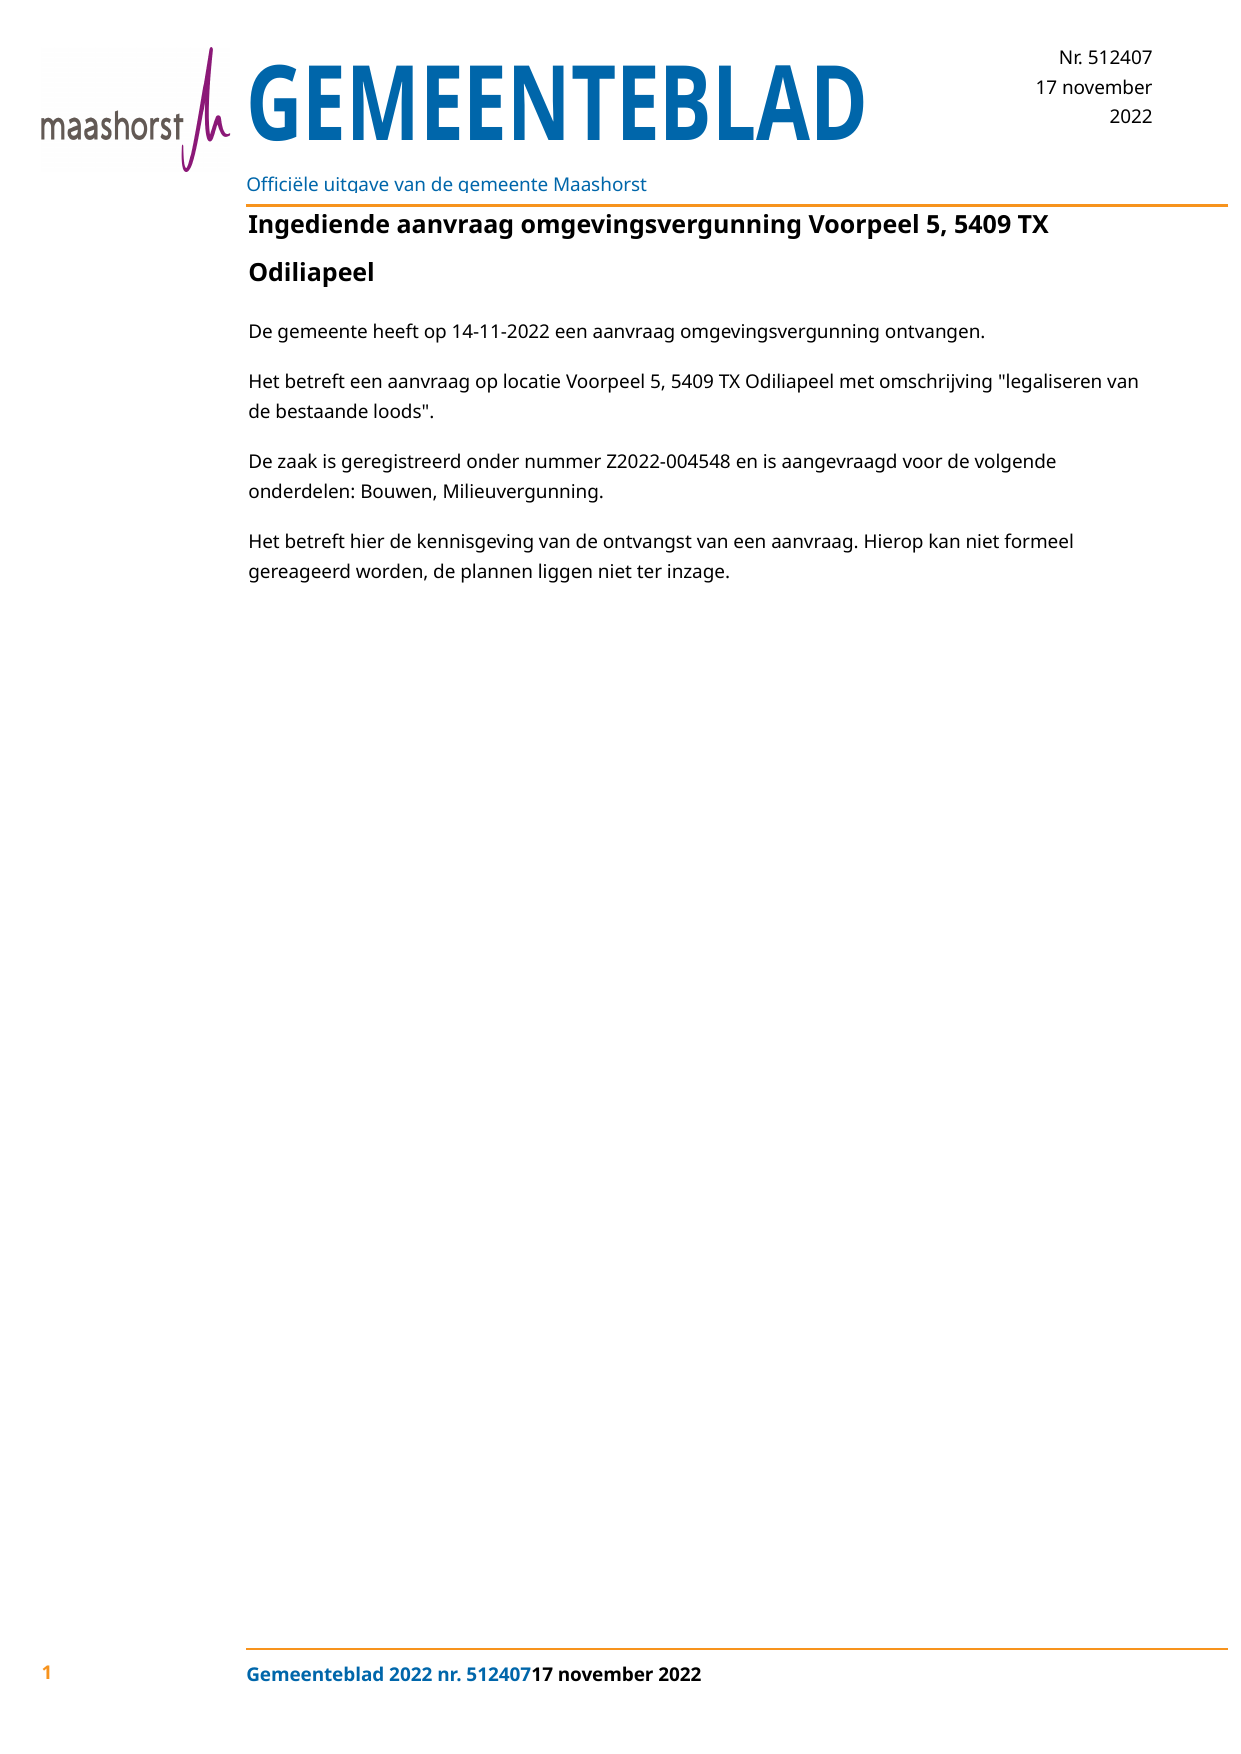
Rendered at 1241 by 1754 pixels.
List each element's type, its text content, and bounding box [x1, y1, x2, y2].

text De zaak is geregistreerd onder nummer Z2022-004548 en is aangevraagd voor de volgende onderdelen: Bouwen, Milieuvergunning. [248, 448, 1152, 504]
text Het betreft een aanvraag op locatie Voorpeel 5, 5409 TX Odiliapeel met omschrijving "legaliseren van de bestaande loods". [248, 368, 1152, 424]
text Ingediende aanvraag omgevingsvergunning Voorpeel 5, 5409 TX Odiliapeel [248, 207, 1152, 288]
text Het betreft hier de kennisgeving van de ontvangst van een aanvraag. Hierop kan niet formeel gereageerd worden, de plannen liggen niet ter inzage. [248, 528, 1152, 584]
text De gemeente heeft op 14-11-2022 een aanvraag omgevingsvergunning ontvangen. [248, 318, 1152, 344]
picture [41, 47, 231, 172]
